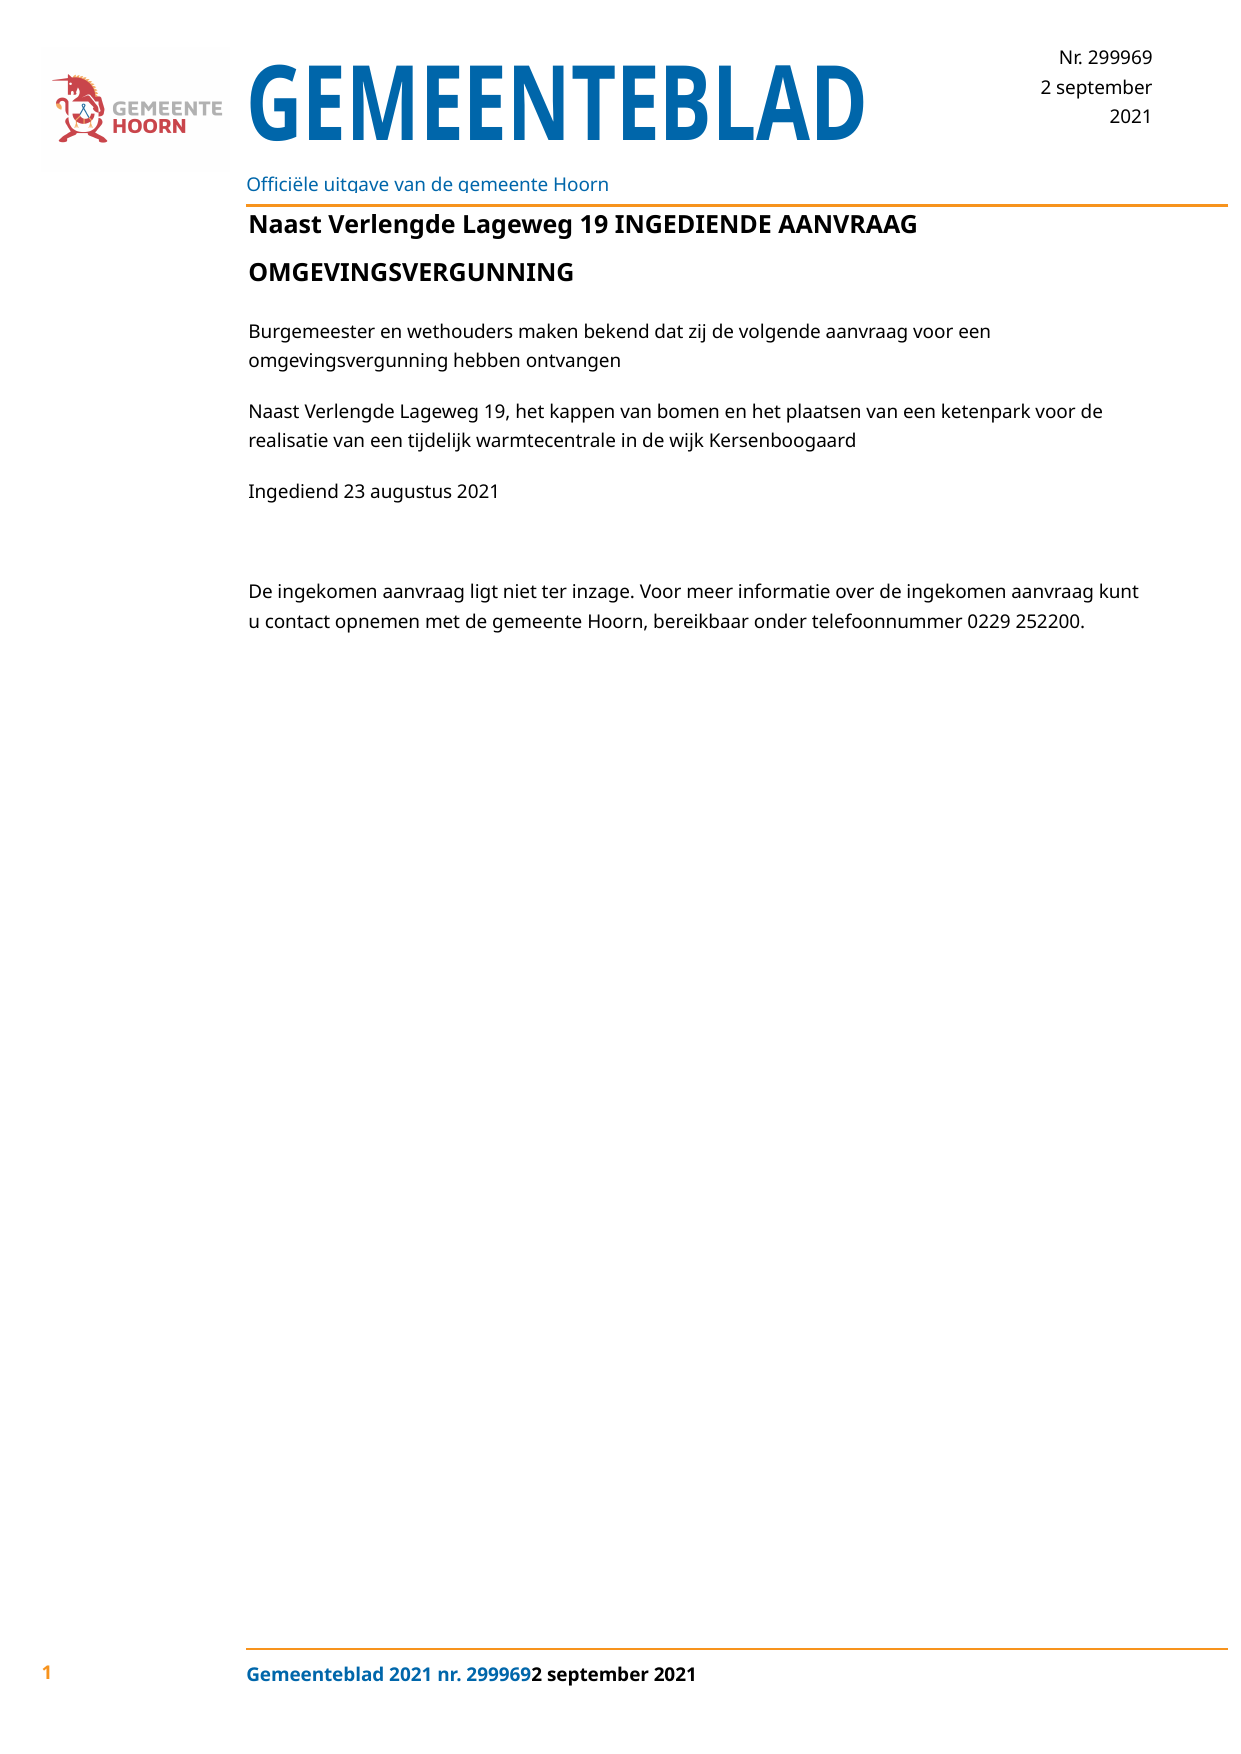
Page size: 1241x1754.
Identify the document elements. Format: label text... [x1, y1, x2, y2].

text Burgemeester en wethouders maken bekend dat zij de volgende aanvraag voor een omgevingsvergunning hebben ontvangen [248, 318, 1152, 373]
text De ingekomen aanvraag ligt niet ter inzage. Voor meer informatie over de ingekomen aanvraag kunt u contact opnemen met de gemeente Hoorn, bereikbaar onder telefoonnummer 0229 252200. [248, 579, 1152, 634]
text Naast Verlengde Lageweg 19, het kappen van bomen en het plaatsen van een ketenpark voor de realisatie van een tijdelijk warmtecentrale in de wijk Kersenboogaard [248, 398, 1152, 453]
text Naast Verlengde Lageweg 19 INGEDIENDE AANVRAAG OMGEVINGSVERGUNNING [248, 207, 1152, 288]
picture [41, 47, 231, 172]
text Ingediend 23 augustus 2021 [248, 478, 1152, 504]
